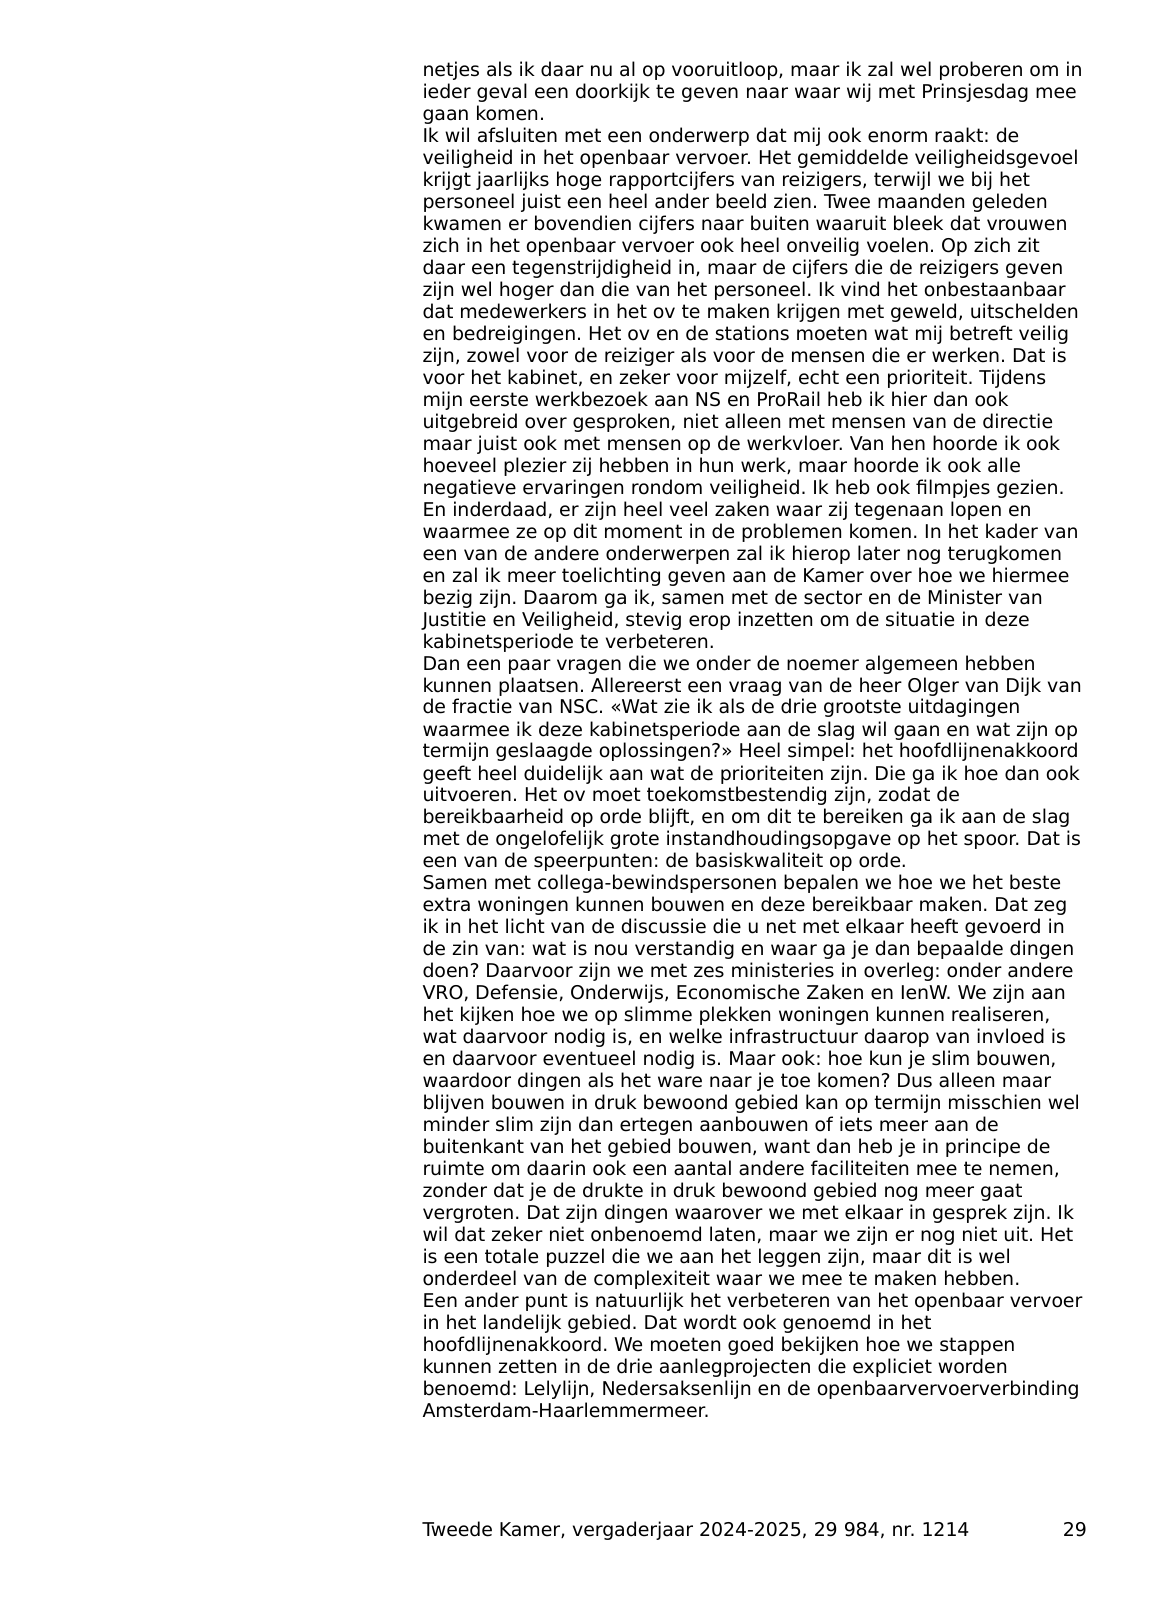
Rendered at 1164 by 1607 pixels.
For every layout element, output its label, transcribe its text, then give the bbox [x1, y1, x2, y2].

text Dan een paar vragen die we onder de noemer algemeen hebben kunnen plaatsen. Allereerst een vraag van de heer Olger van Dijk van de fractie van NSC. «Wat zie ik als de drie grootste uitdagingen waarmee ik deze kabinetsperiode aan de slag wil gaan en wat zijn op termijn geslaagde oplossingen?» Heel simpel: het hoofdlijnenakkoord geeft heel duidelijk aan wat de prioriteiten zijn. Die ga ik hoe dan ook uitvoeren. Het ov moet toekomstbestendig zijn, zodat de bereikbaarheid op orde blijft, en om dit te bereiken ga ik aan de slag met de ongelofelijk grote instandhoudingsopgave op het spoor. Dat is een van de speerpunten: de basiskwaliteit op orde. [422, 652, 1087, 872]
text Ik wil afsluiten met een onderwerp dat mij ook enorm raakt: de veiligheid in het openbaar vervoer. Het gemiddelde veiligheidsgevoel krijgt jaarlijks hoge rapportcijfers van reizigers, terwijl we bij het personeel juist een heel ander beeld zien. Twee maanden geleden kwamen er bovendien cijfers naar buiten waaruit bleek dat vrouwen zich in het openbaar vervoer ook heel onveilig voelen. Op zich zit daar een tegenstrijdigheid in, maar de cijfers die de reizigers geven zijn wel hoger dan die van het personeel. Ik vind het onbestaanbaar dat medewerkers in het ov te maken krijgen met geweld, uitschelden en bedreigingen. Het ov en de stations moeten wat mij betreft veilig zijn, zowel voor de reiziger als voor de mensen die er werken. Dat is voor het kabinet, en zeker voor mijzelf, echt een prioriteit. Tijdens mijn eerste werkbezoek aan NS en ProRail heb ik hier dan ook uitgebreid over gesproken, niet alleen met mensen van de directie maar juist ook met mensen op de werkvloer. Van hen hoorde ik ook hoeveel plezier zij hebben in hun werk, maar hoorde ik ook alle negatieve ervaringen rondom veiligheid. Ik heb ook filmpjes gezien. En inderdaad, er zijn heel veel zaken waar zij tegenaan lopen en waarmee ze op dit moment in de problemen komen. In het kader van een van de andere onderwerpen zal ik hierop later nog terugkomen en zal ik meer toelichting geven aan de Kamer over hoe we hiermee bezig zijn. Daarom ga ik, samen met de sector en de Minister van Justitie en Veiligheid, stevig erop inzetten om de situatie in deze kabinetsperiode te verbeteren. [422, 125, 1087, 652]
text netjes als ik daar nu al op vooruitloop, maar ik zal wel proberen om in ieder geval een doorkijk te geven naar waar wij met Prinsjesdag mee gaan komen. [422, 59, 1087, 125]
text Samen met collega-bewindspersonen bepalen we hoe we het beste extra woningen kunnen bouwen en deze bereikbaar maken. Dat zeg ik in het licht van de discussie die u net met elkaar heeft gevoerd in de zin van: wat is nou verstandig en waar ga je dan bepaalde dingen doen? Daarvoor zijn we met zes ministeries in overleg: onder andere VRO, Defensie, Onderwijs, Economische Zaken en IenW. We zijn aan het kijken hoe we op slimme plekken woningen kunnen realiseren, wat daarvoor nodig is, en welke infrastructuur daarop van invloed is en daarvoor eventueel nodig is. Maar ook: hoe kun je slim bouwen, waardoor dingen als het ware naar je toe komen? Dus alleen maar blijven bouwen in druk bewoond gebied kan op termijn misschien wel minder slim zijn dan ertegen aanbouwen of iets meer aan de buitenkant van het gebied bouwen, want dan heb je in principe de ruimte om daarin ook een aantal andere faciliteiten mee te nemen, zonder dat je de drukte in druk bewoond gebied nog meer gaat vergroten. Dat zijn dingen waarover we met elkaar in gesprek zijn. Ik wil dat zeker niet onbenoemd laten, maar we zijn er nog niet uit. Het is een totale puzzel die we aan het leggen zijn, maar dit is wel onderdeel van de complexiteit waar we mee te maken hebben. [422, 872, 1087, 1290]
text Een ander punt is natuurlijk het verbeteren van het openbaar vervoer in het landelijk gebied. Dat wordt ook genoemd in het hoofdlijnenakkoord. We moeten goed bekijken hoe we stappen kunnen zetten in de drie aanlegprojecten die expliciet worden benoemd: Lelylijn, Nedersaksenlijn en de openbaarvervoerverbinding Amsterdam-Haarlemmermeer. [422, 1290, 1087, 1422]
